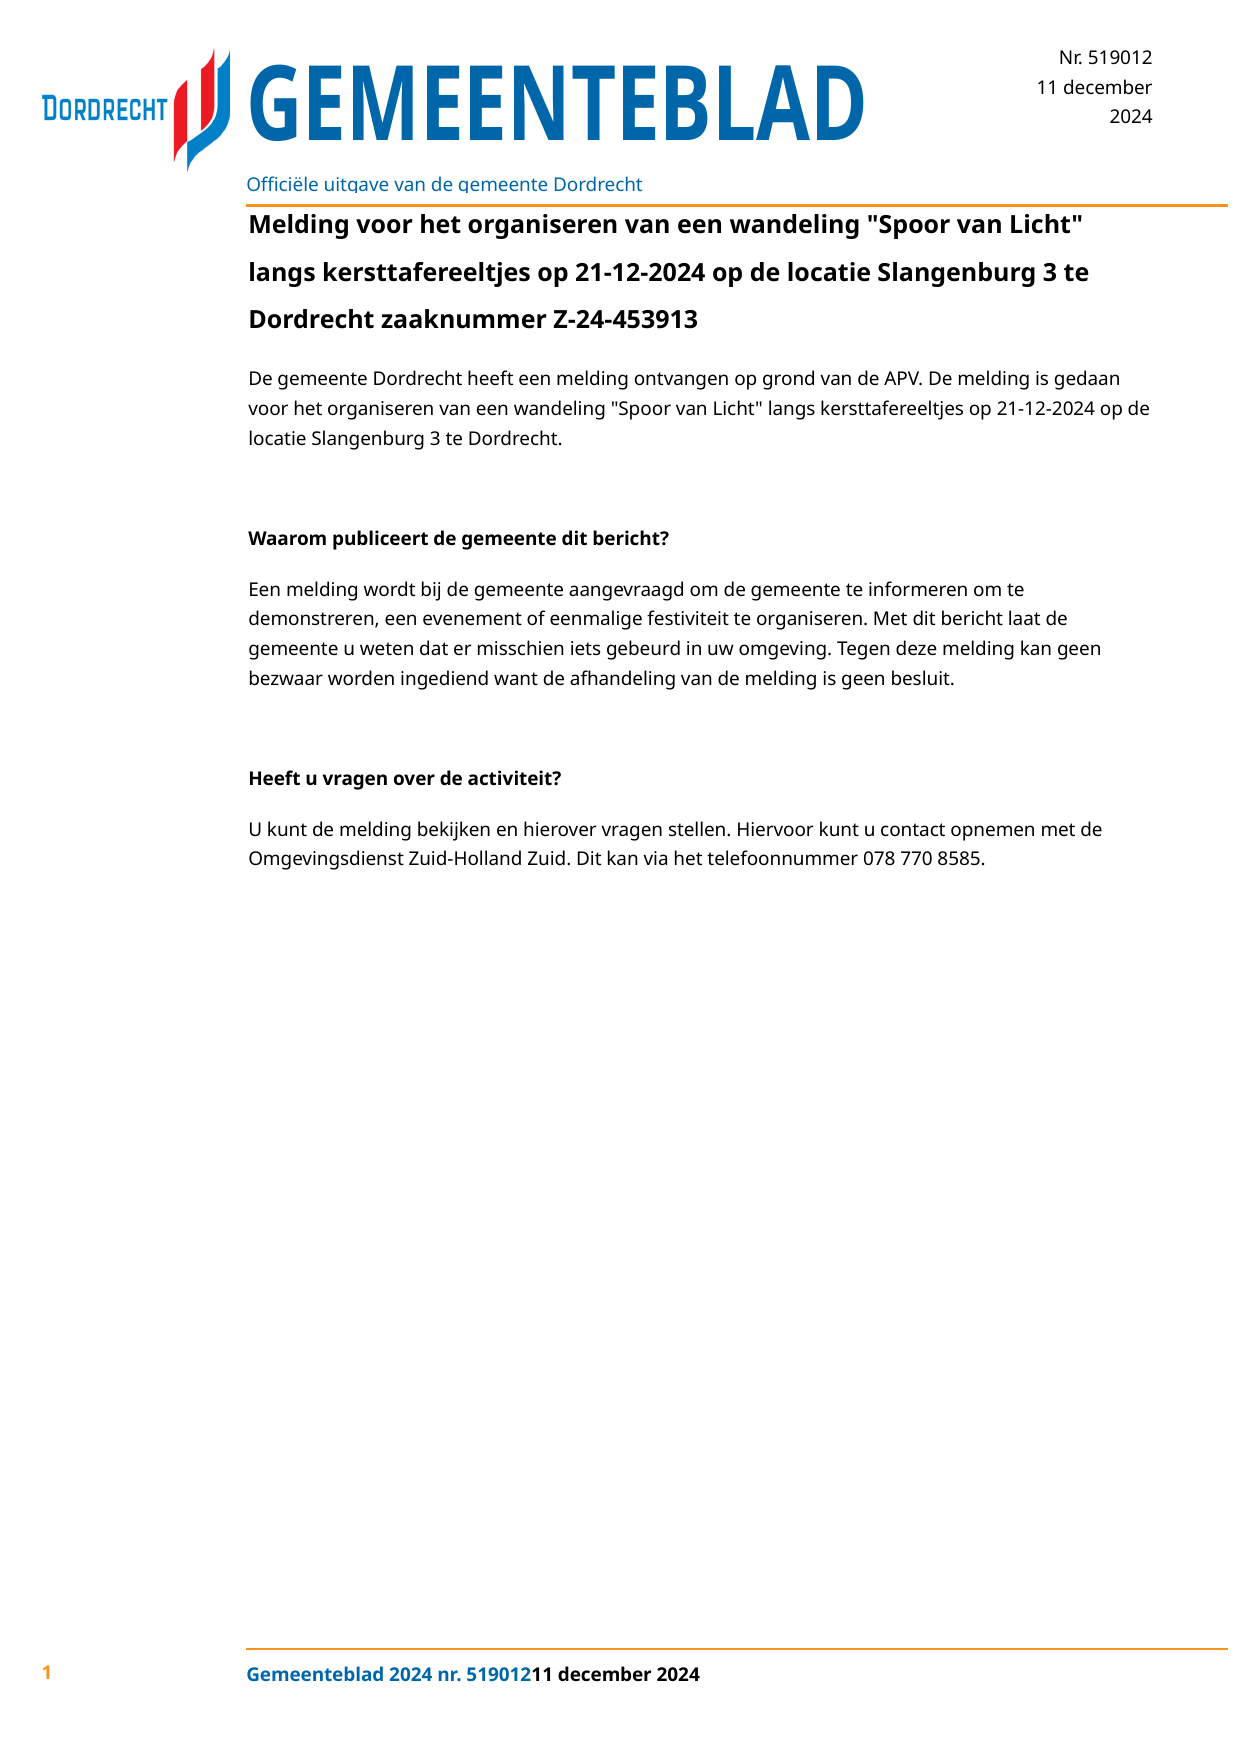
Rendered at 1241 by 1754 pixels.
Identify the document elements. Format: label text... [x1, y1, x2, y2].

text Een melding wordt bij de gemeente aangevraagd om de gemeente te informeren om te demonstreren, een evenement of eenmalige festiviteit te organiseren. Met dit bericht laat de gemeente u weten dat er misschien iets gebeurd in uw omgeving. Tegen deze melding kan geen bezwaar worden ingediend want de afhandeling van de melding is geen besluit. [248, 576, 1152, 690]
text De gemeente Dordrecht heeft een melding ontvangen op grond van de APV. De melding is gedaan voor het organiseren van een wandeling "Spoor van Licht" langs kersttafereeltjes op 21-12-2024 op de locatie Slangenburg 3 te Dordrecht. [248, 366, 1152, 450]
text Waarom publiceert de gemeente dit bericht? [248, 526, 1152, 551]
picture [41, 47, 231, 172]
text U kunt de melding bekijken en hierover vragen stellen. Hiervoor kunt u contact opnemen met de Omgevingsdienst Zuid-Holland Zuid. Dit kan via het telefoonnummer 078 770 8585. [248, 816, 1152, 871]
text Melding voor het organiseren van een wandeling "Spoor van Licht" langs kersttafereeltjes op 21-12-2024 op de locatie Slangenburg 3 te Dordrecht zaaknummer Z-24-453913 [248, 207, 1152, 336]
text Heeft u vragen over de activiteit? [248, 766, 1152, 791]
